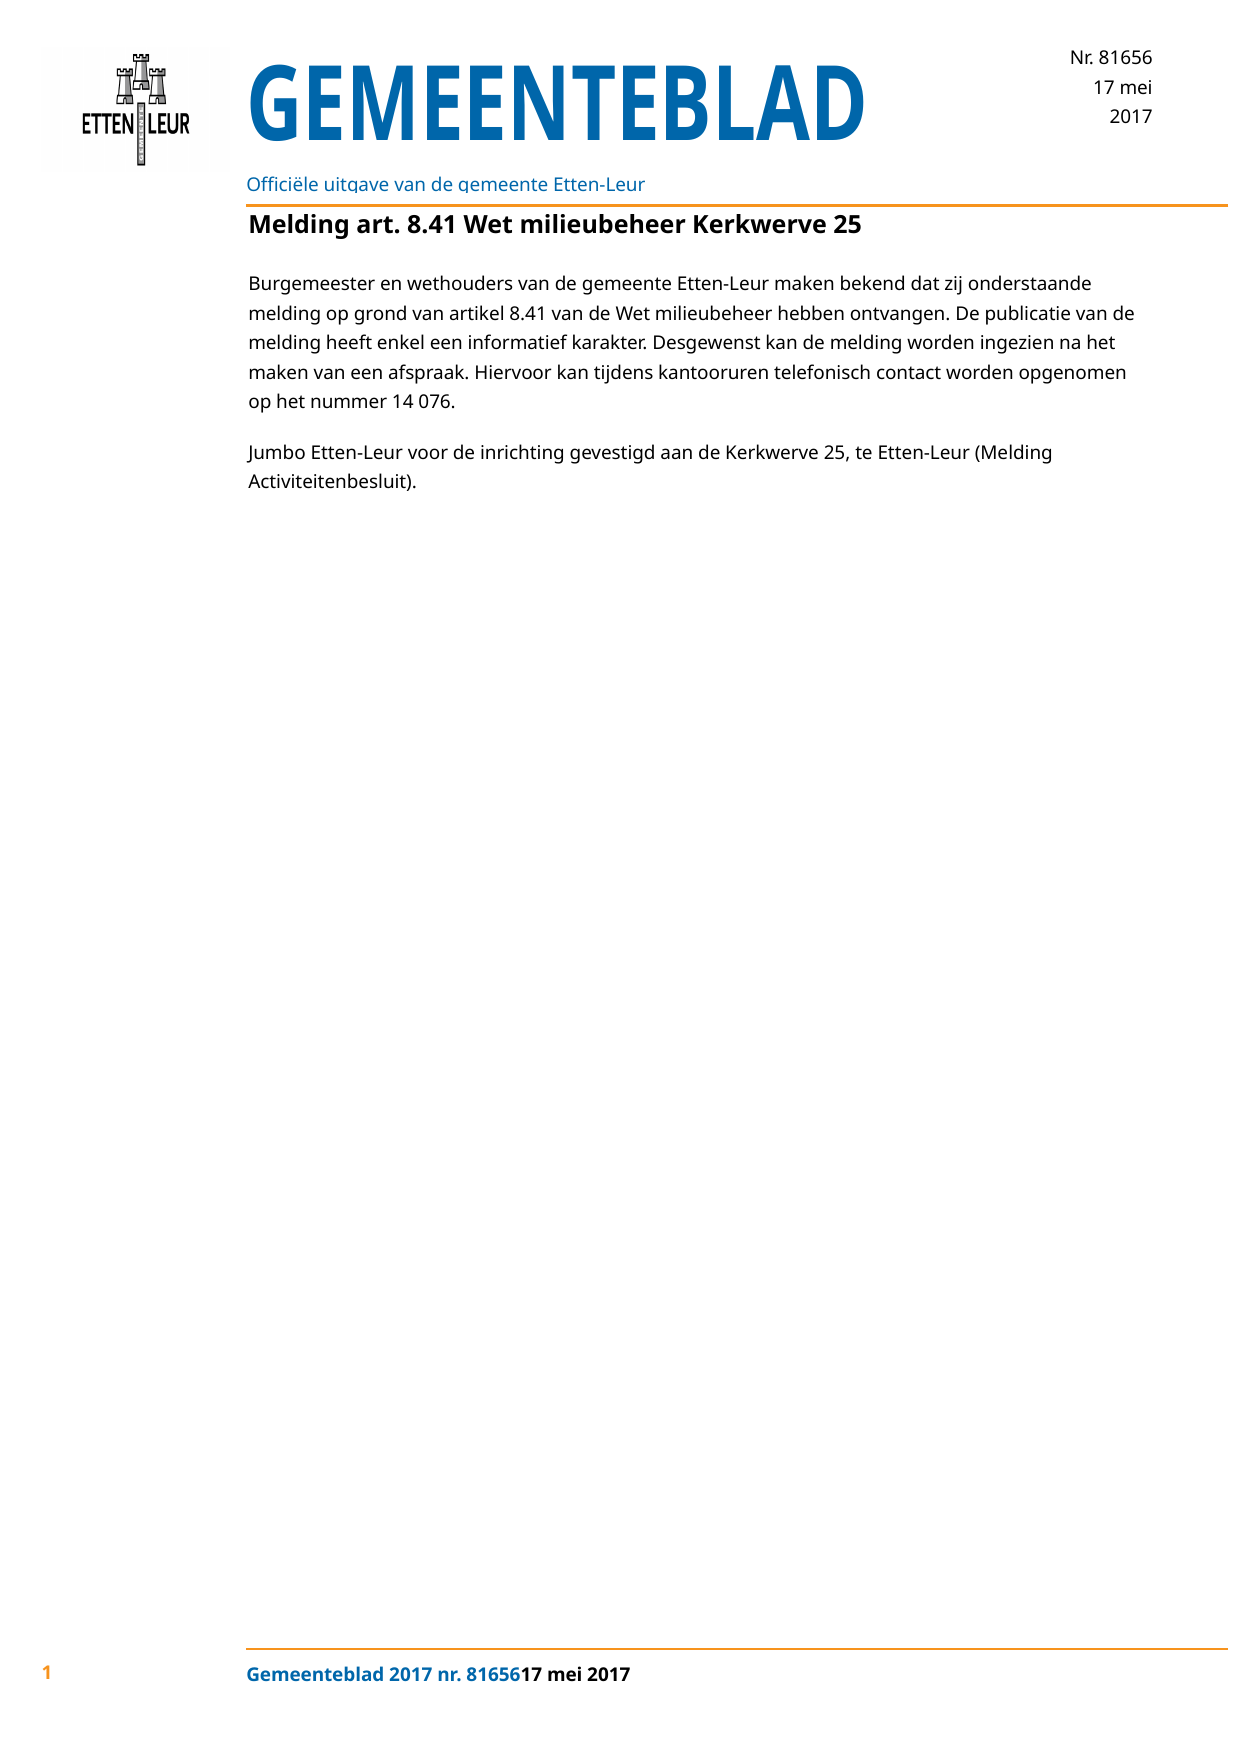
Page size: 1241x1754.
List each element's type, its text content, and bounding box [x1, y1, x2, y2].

text Jumbo Etten-Leur voor de inrichting gevestigd aan de Kerkwerve 25, te Etten-Leur (Melding Activiteitenbesluit). [248, 439, 1152, 494]
text Melding art. 8.41 Wet milieubeheer Kerkwerve 25 [248, 207, 1152, 241]
picture [41, 47, 231, 172]
text Burgemeester en wethouders van de gemeente Etten-Leur maken bekend dat zij onderstaande melding op grond van artikel 8.41 van de Wet milieubeheer hebben ontvangen. De publicatie van de melding heeft enkel een informatief karakter. Desgewenst kan de melding worden ingezien na het maken van een afspraak. Hiervoor kan tijdens kantooruren telefonisch contact worden opgenomen op het nummer 14 076. [248, 270, 1152, 414]
